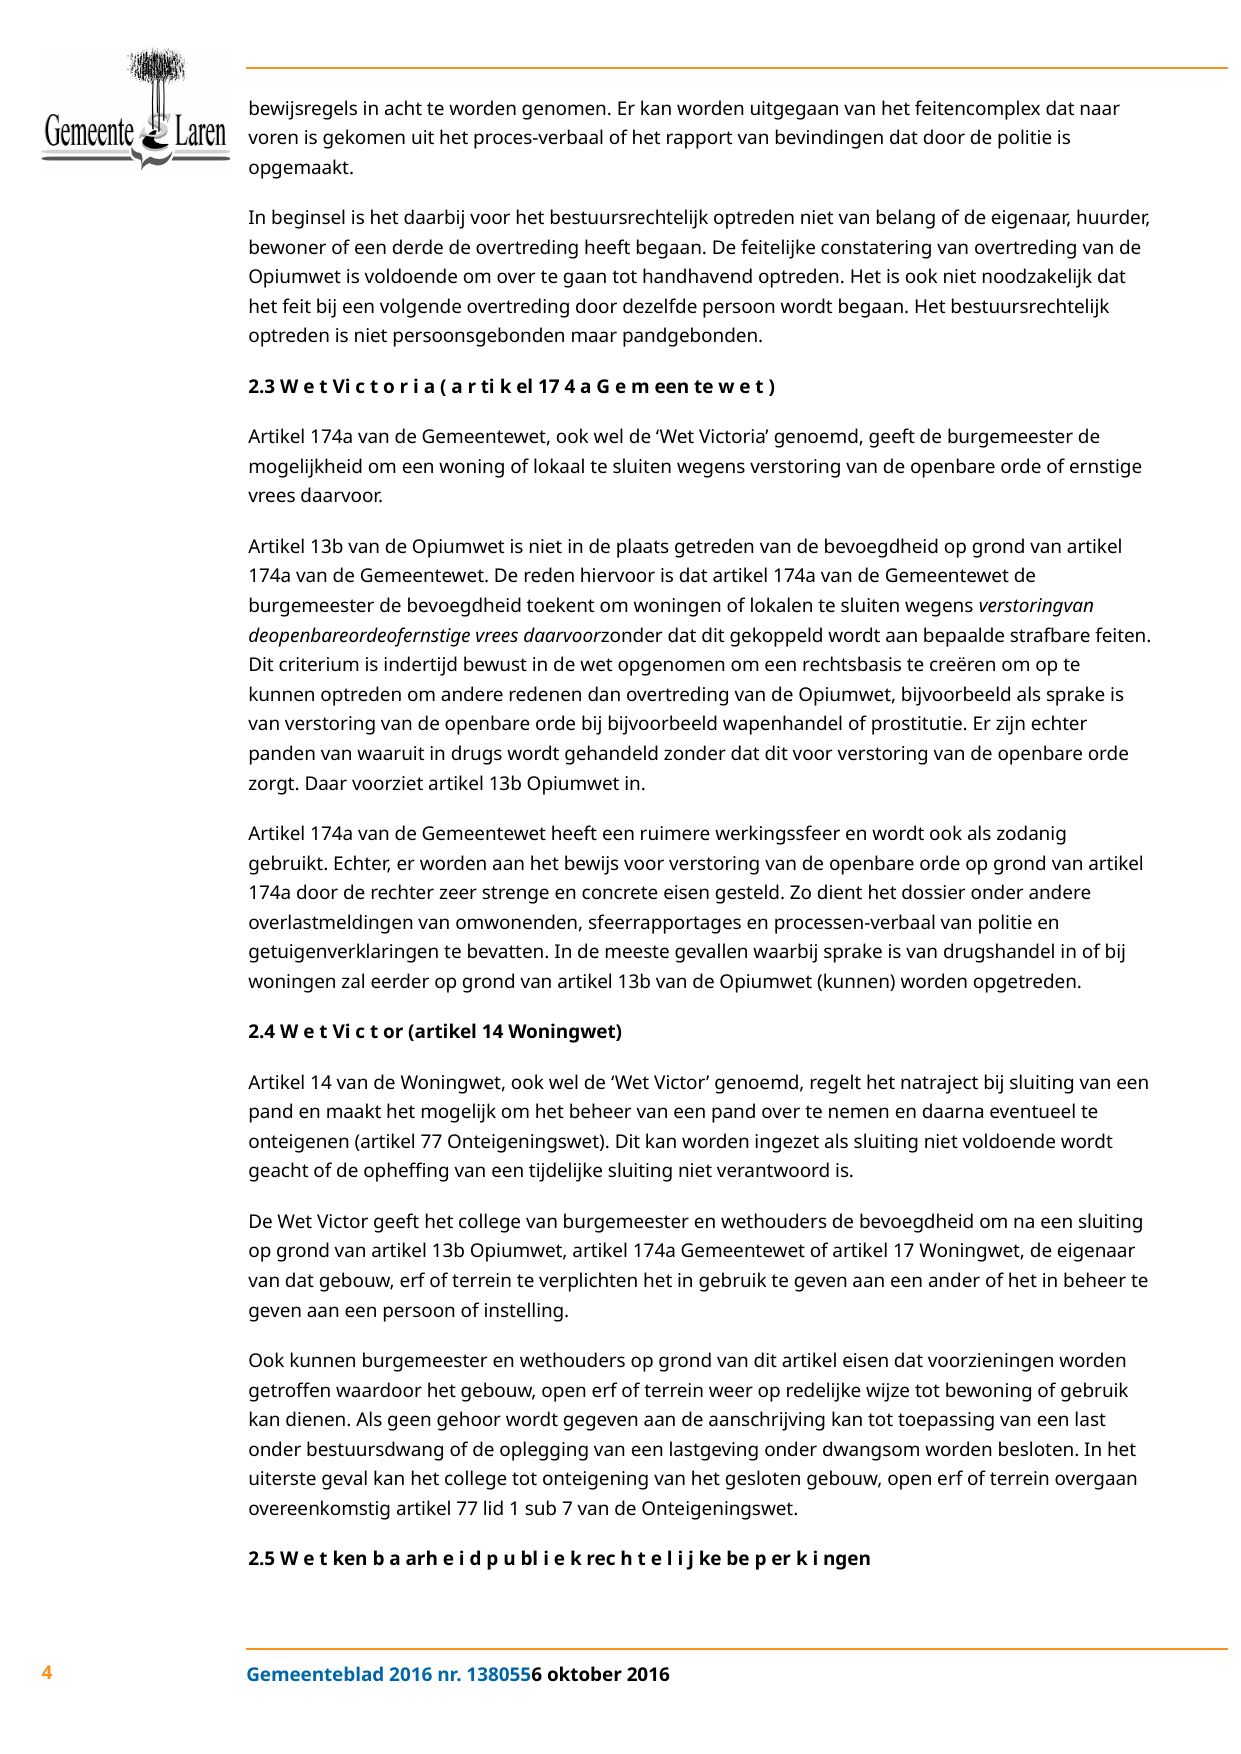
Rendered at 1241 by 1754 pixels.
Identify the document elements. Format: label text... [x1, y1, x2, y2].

text Artikel 13b van de Opiumwet is niet in de plaats getreden van de bevoegdheid op grond van artikel 174a van de Gemeentewet. De reden hiervoor is dat artikel 174a van de Gemeentewet de burgemeester de bevoegdheid toekent om woningen of lokalen te sluiten wegens verstoringvan deopenbareordeofernstige vrees daarvoorzonder dat dit gekoppeld wordt aan bepaalde strafbare feiten. Dit criterium is indertijd bewust in de wet opgenomen om een rechtsbasis te creëren om op te kunnen optreden om andere redenen dan overtreding van de Opiumwet, bijvoorbeeld als sprake is van verstoring van de openbare orde bij bijvoorbeeld wapenhandel of prostitutie. Er zijn echter panden van waaruit in drugs wordt gehandeld zonder dat dit voor verstoring van de openbare orde zorgt. Daar voorziet artikel 13b Opiumwet in. [248, 533, 1152, 796]
text Ook kunnen burgemeester en wethouders op grond van dit artikel eisen dat voorzieningen worden getroffen waardoor het gebouw, open erf of terrein weer op redelijke wijze tot bewoning of gebruik kan dienen. Als geen gehoor wordt gegeven aan de aanschrijving kan tot toepassing van een last onder bestuursdwang of de oplegging van een lastgeving onder dwangsom worden besloten. In het uiterste geval kan het college tot onteigening van het gesloten gebouw, open erf of terrein overgaan overeenkomstig artikel 77 lid 1 sub 7 van de Onteigeningswet. [248, 1347, 1152, 1521]
text Artikel 174a van de Gemeentewet heeft een ruimere werkingssfeer en wordt ook als zodanig gebruikt. Echter, er worden aan het bewijs voor verstoring van de openbare orde op grond van artikel 174a door de rechter zeer strenge en concrete eisen gesteld. Zo dient het dossier onder andere overlastmeldingen van omwonenden, sfeerrapportages en processen-verbaal van politie en getuigenverklaringen te bevatten. In de meeste gevallen waarbij sprake is van drugshandel in of bij woningen zal eerder op grond van artikel 13b van de Opiumwet (kunnen) worden opgetreden. [248, 820, 1152, 994]
text Artikel 14 van de Woningwet, ook wel de ‘Wet Victor’ genoemd, regelt het natraject bij sluiting van een pand en maakt het mogelijk om het beheer van een pand over te nemen en daarna eventueel te onteigenen (artikel 77 Onteigeningswet). Dit kan worden ingezet als sluiting niet voldoende wordt geacht of de opheffing van een tijdelijke sluiting niet verantwoord is. [248, 1069, 1152, 1183]
text bewijsregels in acht te worden genomen. Er kan worden uitgegaan van het feitencomplex dat naar voren is gekomen uit het proces-verbaal of het rapport van bevindingen dat door de politie is opgemaakt. [248, 95, 1152, 180]
text In beginsel is het daarbij voor het bestuursrechtelijk optreden niet van belang of de eigenaar, huurder, bewoner of een derde de overtreding heeft begaan. De feitelijke constatering van overtreding van de Opiumwet is voldoende om over te gaan tot handhavend optreden. Het is ook niet noodzakelijk dat het feit bij een volgende overtreding door dezelfde persoon wordt begaan. Het bestuursrechtelijk optreden is niet persoonsgebonden maar pandgebonden. [248, 204, 1152, 348]
text Artikel 174a van de Gemeentewet, ook wel de ‘Wet Victoria’ genoemd, geeft de burgemeester de mogelijkheid om een woning of lokaal te sluiten wegens verstoring van de openbare orde of ernstige vrees daarvoor. [248, 423, 1152, 508]
picture [41, 47, 231, 172]
text De Wet Victor geeft het college van burgemeester en wethouders de bevoegdheid om na een sluiting op grond van artikel 13b Opiumwet, artikel 174a Gemeentewet of artikel 17 Woningwet, de eigenaar van dat gebouw, erf of terrein te verplichten het in gebruik te geven aan een ander of het in beheer te geven aan een persoon of instelling. [248, 1208, 1152, 1323]
text 2.5 W e t ken b a arh e i d p u bl i e k rec h t e l i j ke be p er k i ngen [248, 1546, 1152, 1571]
text 2.4 W e t Vi c t or (artikel 14 Woningwet) [248, 1018, 1152, 1044]
text 2.3 W e t Vi c t o r i a ( a r ti k el 17 4 a G e m een te w e t ) [248, 373, 1152, 399]
